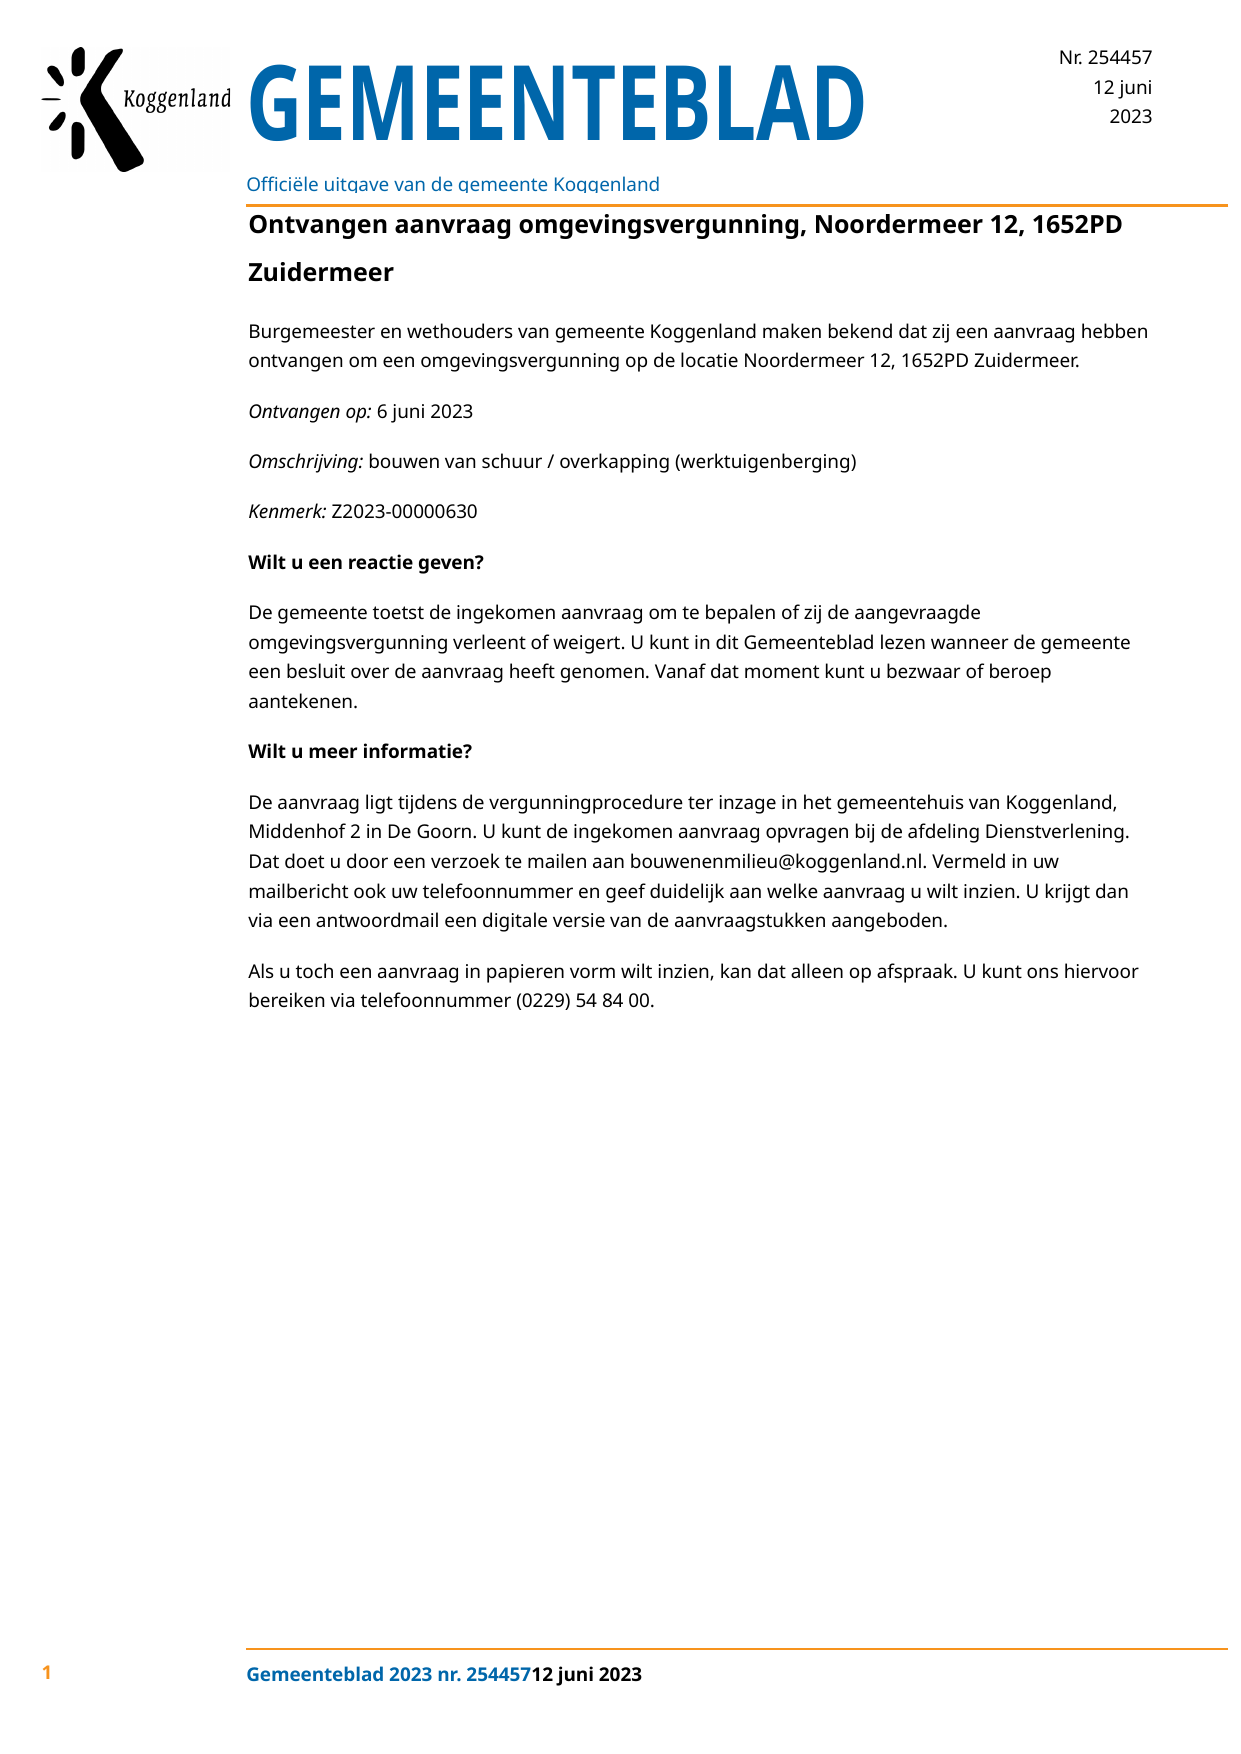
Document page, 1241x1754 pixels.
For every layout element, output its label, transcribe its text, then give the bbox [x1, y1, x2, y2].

text Ontvangen aanvraag omgevingsvergunning, Noordermeer 12, 1652PD Zuidermeer [248, 207, 1152, 288]
text Omschrijving: bouwen van schuur / overkapping (werktuigenberging) [248, 448, 1152, 474]
text Wilt u een reactie geven? [248, 549, 1152, 575]
text Burgemeester en wethouders van gemeente Koggenland maken bekend dat zij een aanvraag hebben ontvangen om een omgevingsvergunning op de locatie Noordermeer 12, 1652PD Zuidermeer. [248, 318, 1152, 373]
text Kenmerk: Z2023-00000630 [248, 499, 1152, 524]
text Wilt u meer informatie? [248, 739, 1152, 764]
picture [41, 47, 231, 172]
text De gemeente toetst de ingekomen aanvraag om te bepalen of zij de aangevraagde omgevingsvergunning verleent of weigert. U kunt in dit Gemeenteblad lezen wanneer de gemeente een besluit over de aanvraag heeft genomen. Vanaf dat moment kunt u bezwaar of beroep aantekenen. [248, 599, 1152, 714]
text Ontvangen op: 6 juni 2023 [248, 398, 1152, 424]
text De aanvraag ligt tijdens de vergunningprocedure ter inzage in het gemeentehuis van Koggenland, Middenhof 2 in De Goorn. U kunt de ingekomen aanvraag opvragen bij de afdeling Dienstverlening. Dat doet u door een verzoek te mailen aan bouwenenmilieu@koggenland.nl. Vermeld in uw mailbericht ook uw telefoonnummer en geef duidelijk aan welke aanvraag u wilt inzien. U krijgt dan via een antwoordmail een digitale versie van de aanvraagstukken aangeboden. [248, 789, 1152, 933]
text Als u toch een aanvraag in papieren vorm wilt inzien, kan dat alleen op afspraak. U kunt ons hiervoor bereiken via telefoonnummer (0229) 54 84 00. [248, 958, 1152, 1013]
